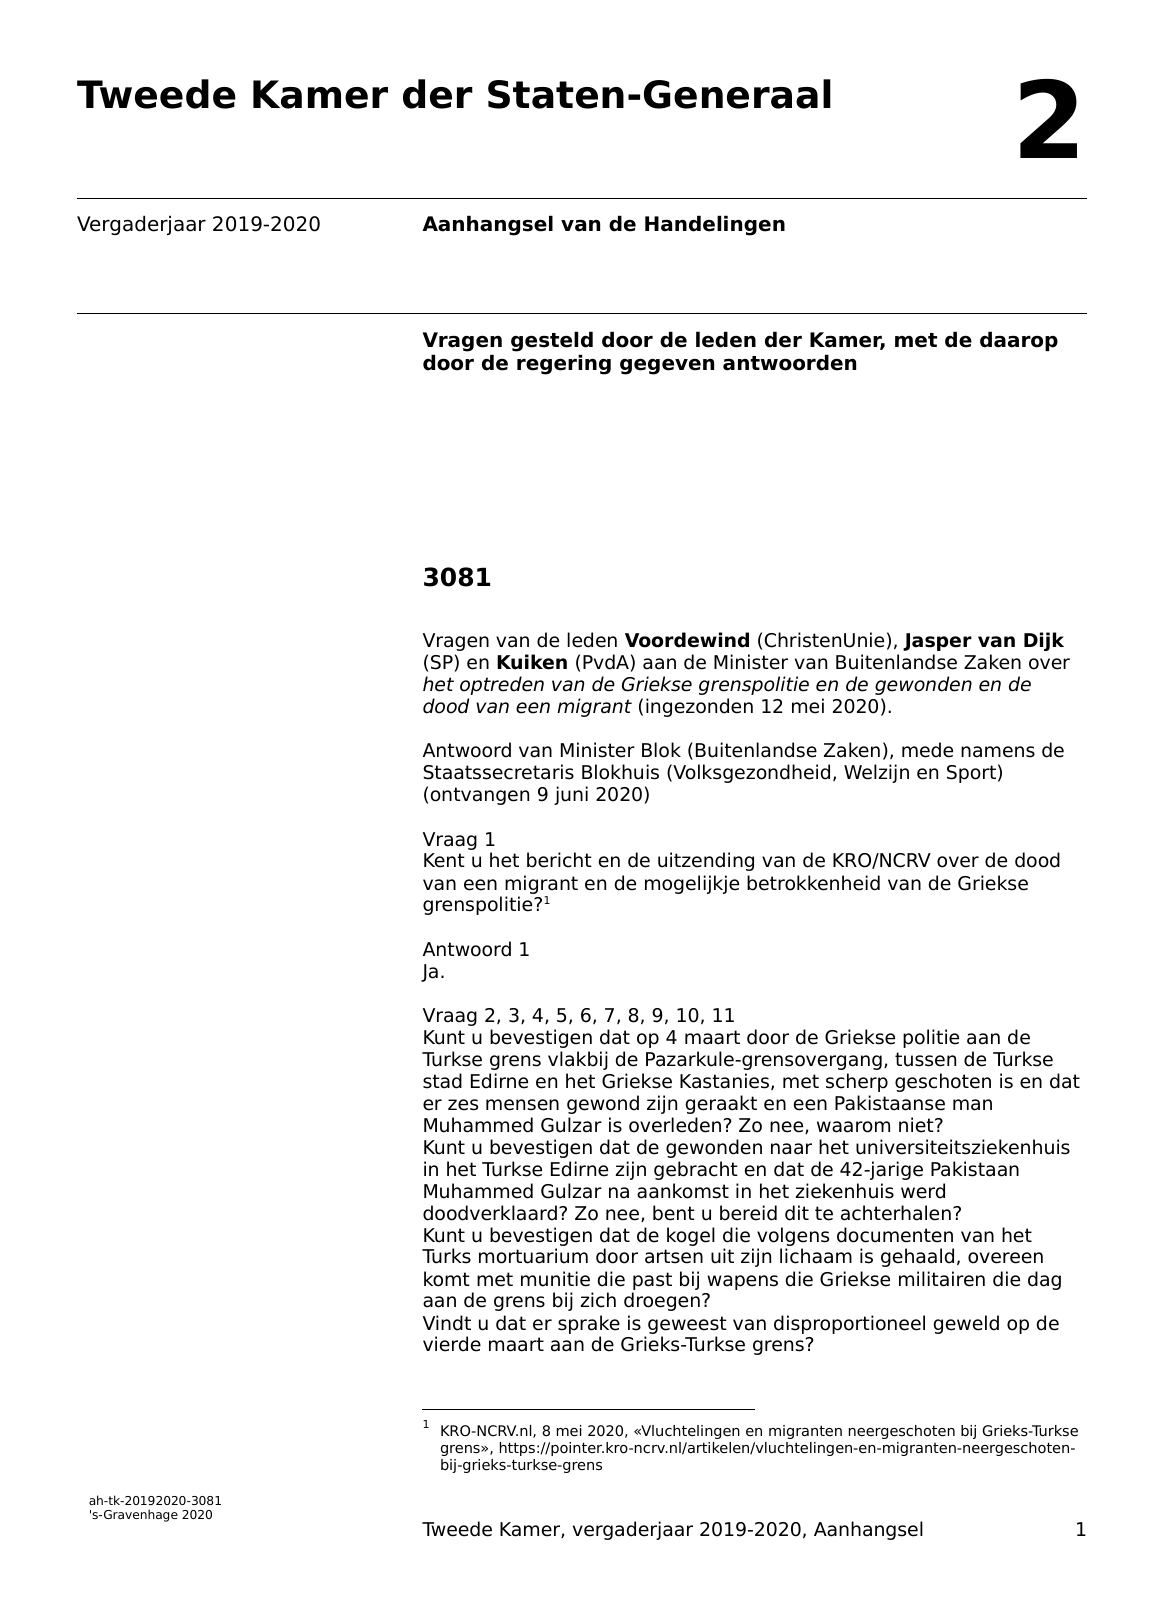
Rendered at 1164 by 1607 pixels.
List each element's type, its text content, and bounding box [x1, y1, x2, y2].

text KRO-NCRV.nl, 8 mei 2020, «Vluchtelingen en migranten neergeschoten bij Grieks-Turkse grens», https://pointer.kro-ncrv.nl/artikelen/vluchtelingen-en-migranten-neergeschoten-bij-grieks-turkse-grens [422, 1418, 1087, 1474]
table_header Tweede Kamer der Staten-Generaal [77, 59, 886, 198]
text Antwoord 1 [422, 938, 1087, 961]
table_header 2 [886, 59, 1087, 198]
text Antwoord van Minister Blok (Buitenlandse Zaken), mede namens de Staatssecretaris Blokhuis (Volksgezondheid, Welzijn en Sport) (ontvangen 9 juni 2020) [422, 740, 1087, 806]
text ah-tk-20192020-3081 [88, 1494, 323, 1508]
text Kunt u bevestigen dat op 4 maart door de Griekse politie aan de Turkse grens vlakbij de Pazarkule-grensovergang, tussen de Turkse stad Edirne en het Griekse Kastanies, met scherp geschoten is en dat er zes mensen gewond zijn geraakt en een Pakistaanse man Muhammed Gulzar is overleden? Zo nee, waarom niet? [422, 1027, 1087, 1137]
text Vraag 1 [422, 828, 1087, 850]
text 's-Gravenhage 2020 [88, 1508, 323, 1522]
table_cell Vragen gesteld door de leden der Kamer, met de daarop door de regering gegeven antwoorden [422, 314, 1087, 375]
text Vraag 2, 3, 4, 5, 6, 7, 8, 9, 10, 11 [422, 1005, 1087, 1027]
text 3081 [422, 563, 1087, 592]
text Vragen van de leden Voordewind (ChristenUnie), Jasper van Dijk (SP) en Kuiken (PvdA) aan de Minister van Buitenlandse Zaken over het optreden van de Griekse grenspolitie en de gewonden en de dood van een migrant (ingezonden 12 mei 2020). [422, 630, 1087, 718]
text Ja. [422, 961, 1087, 982]
text Kunt u bevestigen dat de gewonden naar het universiteitsziekenhuis in het Turkse Edirne zijn gebracht en dat de 42-jarige Pakistaan Muhammed Gulzar na aankomst in het ziekenhuis werd doodverklaard? Zo nee, bent u bereid dit te achterhalen? [422, 1137, 1087, 1224]
table_cell Aanhangsel van de Handelingen [422, 199, 1087, 313]
text Vindt u dat er sprake is geweest van disproportioneel geweld op de vierde maart aan de Grieks-Turkse grens? [422, 1312, 1087, 1356]
text Kent u het bericht en de uitzending van de KRO/NCRV over de dood van een migrant en de mogelijkje betrokkenheid van de Griekse grenspolitie? [422, 850, 1087, 916]
table_cell Vergaderjaar 2019-2020 [77, 199, 422, 313]
table_cell [77, 314, 422, 375]
text Kunt u bevestigen dat de kogel die volgens documenten van het Turks mortuarium door artsen uit zijn lichaam is gehaald, overeen komt met munitie die past bij wapens die Griekse militairen die dag aan de grens bij zich droegen? [422, 1224, 1087, 1312]
